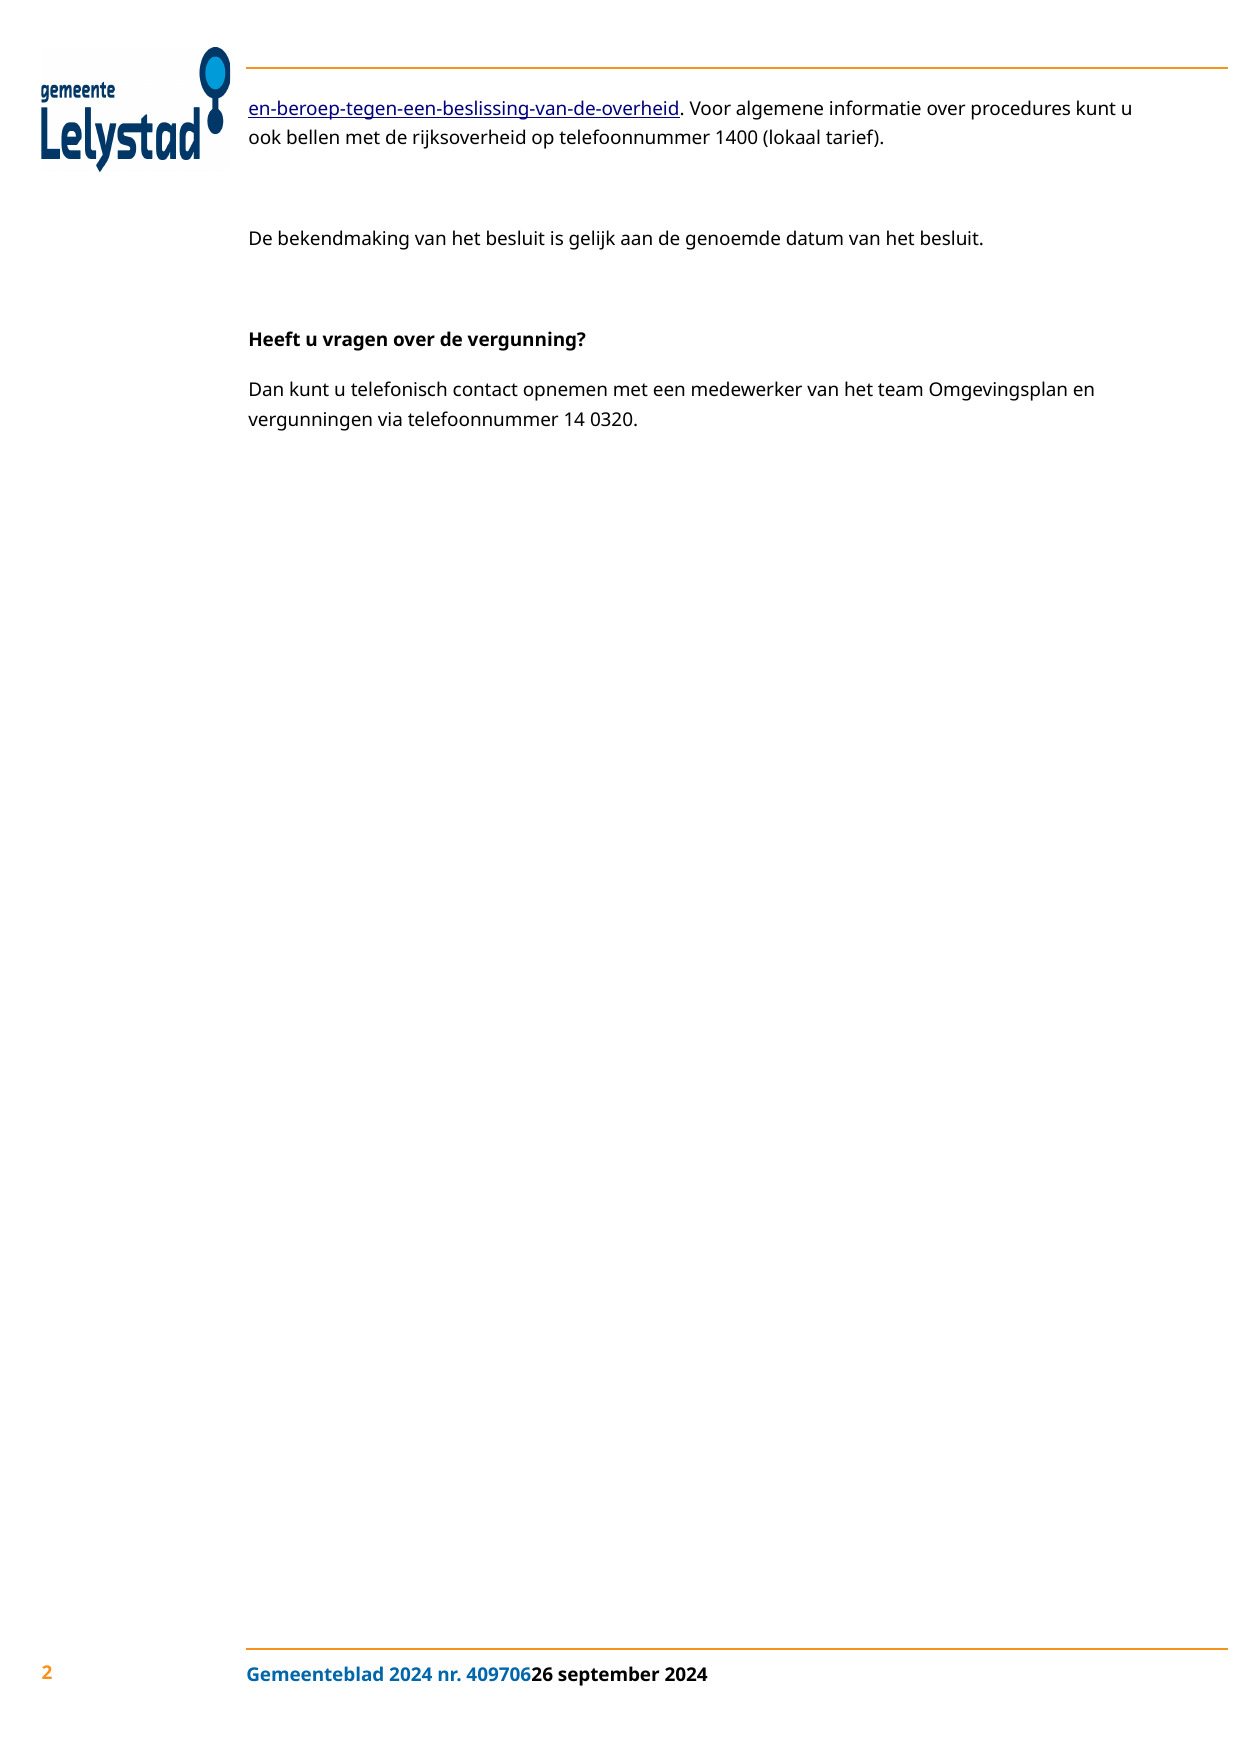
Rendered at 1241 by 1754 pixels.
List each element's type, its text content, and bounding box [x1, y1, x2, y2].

text Dan kunt u telefonisch contact opnemen met een medewerker van het team Omgevingsplan en vergunningen via telefoonnummer 14 0320. [248, 376, 1152, 432]
text De bekendmaking van het besluit is gelijk aan de genoemde datum van het besluit. [248, 225, 1152, 251]
picture [41, 47, 231, 172]
text en-beroep-tegen-een-beslissing-van-de-overheid. Voor algemene informatie over procedures kunt u ook bellen met de rijksoverheid op telefoonnummer 1400 (lokaal tarief). [248, 95, 1152, 150]
text Heeft u vragen over de vergunning? [248, 326, 1152, 352]
